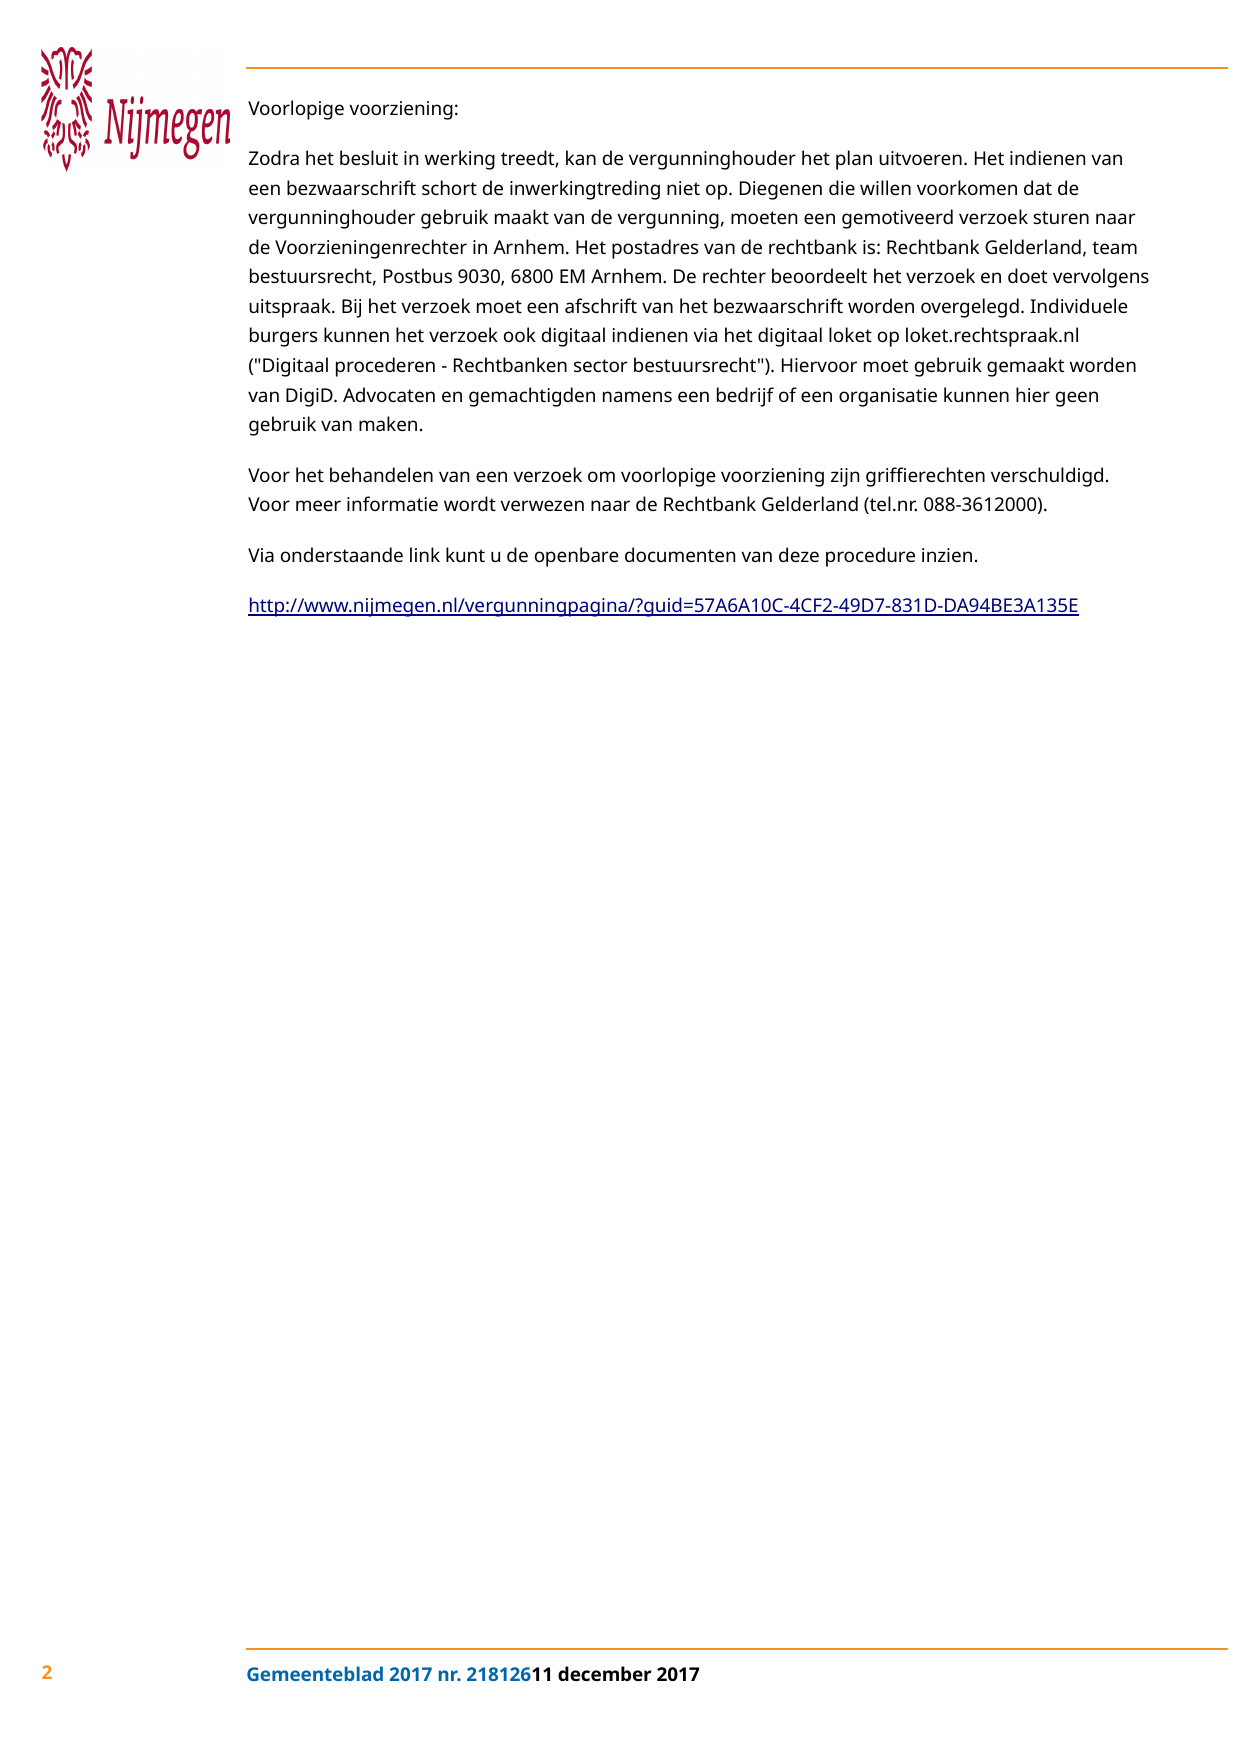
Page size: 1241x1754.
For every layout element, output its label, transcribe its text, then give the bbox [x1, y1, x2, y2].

text Voor het behandelen van een verzoek om voorlopige voorziening zijn griffierechten verschuldigd. Voor meer informatie wordt verwezen naar de Rechtbank Gelderland (tel.nr. 088-3612000). [248, 462, 1152, 517]
picture [41, 47, 231, 172]
text Via onderstaande link kunt u de openbare documenten van deze procedure inzien. [248, 542, 1152, 568]
text Zodra het besluit in werking treedt, kan de vergunninghouder het plan uitvoeren. Het indienen van een bezwaarschrift schort de inwerkingtreding niet op. Diegenen die willen voorkomen dat de vergunninghouder gebruik maakt van de vergunning, moeten een gemotiveerd verzoek sturen naar de Voorzieningenrechter in Arnhem. Het postadres van de rechtbank is: Rechtbank Gelderland, team bestuursrecht, Postbus 9030, 6800 EM Arnhem. De rechter beoordeelt het verzoek en doet vervolgens uitspraak. Bij het verzoek moet een afschrift van het bezwaarschrift worden overgelegd. Individuele burgers kunnen het verzoek ook digitaal indienen via het digitaal loket op loket.rechtspraak.nl ("Digitaal procederen - Rechtbanken sector bestuursrecht"). Hiervoor moet gebruik gemaakt worden van DigiD. Advocaten en gemachtigden namens een bedrijf of een organisatie kunnen hier geen gebruik van maken. [248, 145, 1152, 437]
text http://www.nijmegen.nl/vergunningpagina/?guid=57A6A10C-4CF2-49D7-831D-DA94BE3A135E [248, 592, 1152, 618]
text Voorlopige voorziening: [248, 95, 1152, 121]
